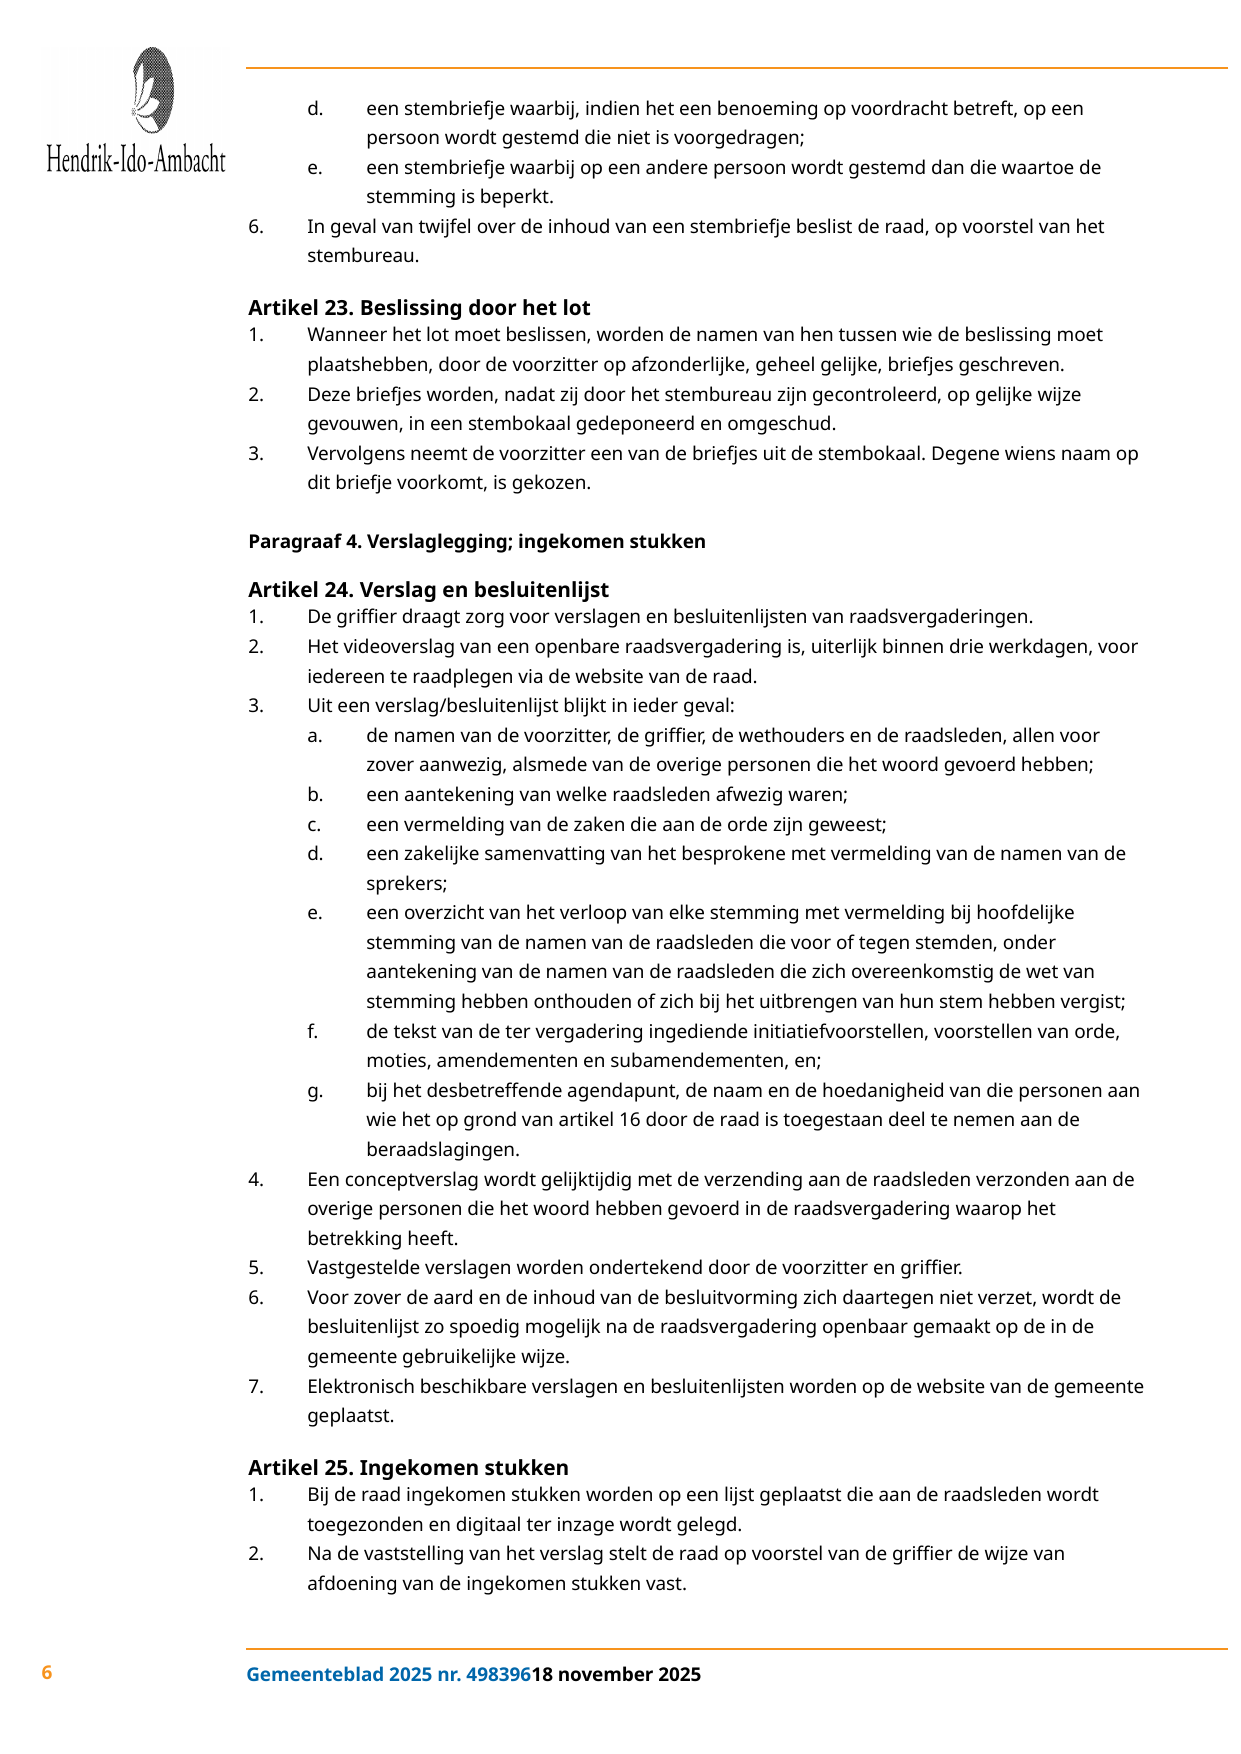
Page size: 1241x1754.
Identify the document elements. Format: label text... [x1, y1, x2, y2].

list De griffier draagt zorg voor verslagen en besluitenlijsten van raadsvergaderingen. [248, 604, 1152, 629]
list Het videoverslag van een openbare raadsvergadering is, uiterlijk binnen drie werkdagen, voor iedereen te raadplegen via de website van de raad. [248, 633, 1152, 688]
picture [41, 47, 231, 172]
list een aantekening van welke raadsleden afwezig waren; [307, 781, 1152, 807]
text Artikel 25. Ingekomen stukken [248, 1453, 1152, 1481]
list een zakelijke samenvatting van het besprokene met vermelding van de namen van de sprekers; [307, 840, 1152, 896]
text Artikel 24. Verslag en besluitenlijst [248, 575, 1152, 604]
list een vermelding van de zaken die aan de orde zijn geweest; [307, 811, 1152, 836]
list Elektronisch beschikbare verslagen en besluitenlijsten worden op de website van de gemeente geplaatst. [248, 1373, 1152, 1428]
list de tekst van de ter vergadering ingediende initiatiefvoorstellen, voorstellen van orde, moties, amendementen en subamendementen, en; [307, 1018, 1152, 1073]
list een stembriefje waarbij op een andere persoon wordt gestemd dan die waartoe de stemming is beperkt. [307, 154, 1152, 209]
list In geval van twijfel over de inhoud van een stembriefje beslist de raad, op voorstel van het stembureau. [248, 213, 1152, 268]
list Wanneer het lot moet beslissen, worden de namen van hen tussen wie de beslissing moet plaatshebben, door de voorzitter op afzonderlijke, geheel gelijke, briefjes geschreven. [248, 322, 1152, 377]
list Vastgestelde verslagen worden ondertekend door de voorzitter en griffier. [248, 1254, 1152, 1280]
list Deze briefjes worden, nadat zij door het stembureau zijn gecontroleerd, op gelijke wijze gevouwen, in een stembokaal gedeponeerd en omgeschud. [248, 381, 1152, 436]
list Uit een verslag/besluitenlijst blijkt in ieder geval: [248, 692, 1152, 718]
list Bij de raad ingekomen stukken worden op een lijst geplaatst die aan de raadsleden wordt toegezonden en digitaal ter inzage wordt gelegd. [248, 1481, 1152, 1537]
list bij het desbetreffende agendapunt, de naam en de hoedanigheid van die personen aan wie het op grond van artikel 16 door de raad is toegestaan deel te nemen aan de beraadslagingen. [307, 1077, 1152, 1162]
list Na de vaststelling van het verslag stelt de raad op voorstel van de griffier de wijze van afdoening van de ingekomen stukken vast. [248, 1540, 1152, 1596]
list Vervolgens neemt de voorzitter een van de briefjes uit de stembokaal. Degene wiens naam op dit briefje voorkomt, is gekozen. [248, 440, 1152, 495]
list de namen van de voorzitter, de griffier, de wethouders en de raadsleden, allen voor zover aanwezig, alsmede van de overige personen die het woord gevoerd hebben; [307, 722, 1152, 777]
list Een conceptverslag wordt gelijktijdig met de verzending aan de raadsleden verzonden aan de overige personen die het woord hebben gevoerd in de raadsvergadering waarop het betrekking heeft. [248, 1166, 1152, 1251]
text Artikel 23. Beslissing door het lot [248, 293, 1152, 322]
list een overzicht van het verloop van elke stemming met vermelding bij hoofdelijke stemming van de namen van de raadsleden die voor of tegen stemden, onder aantekening van de namen van de raadsleden die zich overeenkomstig de wet van stemming hebben onthouden of zich bij het uitbrengen van hun stem hebben vergist; [307, 899, 1152, 1014]
list een stembriefje waarbij, indien het een benoeming op voordracht betreft, op een persoon wordt gestemd die niet is voorgedragen; [307, 95, 1152, 150]
list Voor zover de aard en de inhoud van de besluitvorming zich daartegen niet verzet, wordt de besluitenlijst zo spoedig mogelijk na de raadsvergadering openbaar gemaakt op de in de gemeente gebruikelijke wijze. [248, 1284, 1152, 1369]
text Paragraaf 4. Verslaglegging; ingekomen stukken [248, 529, 1152, 554]
